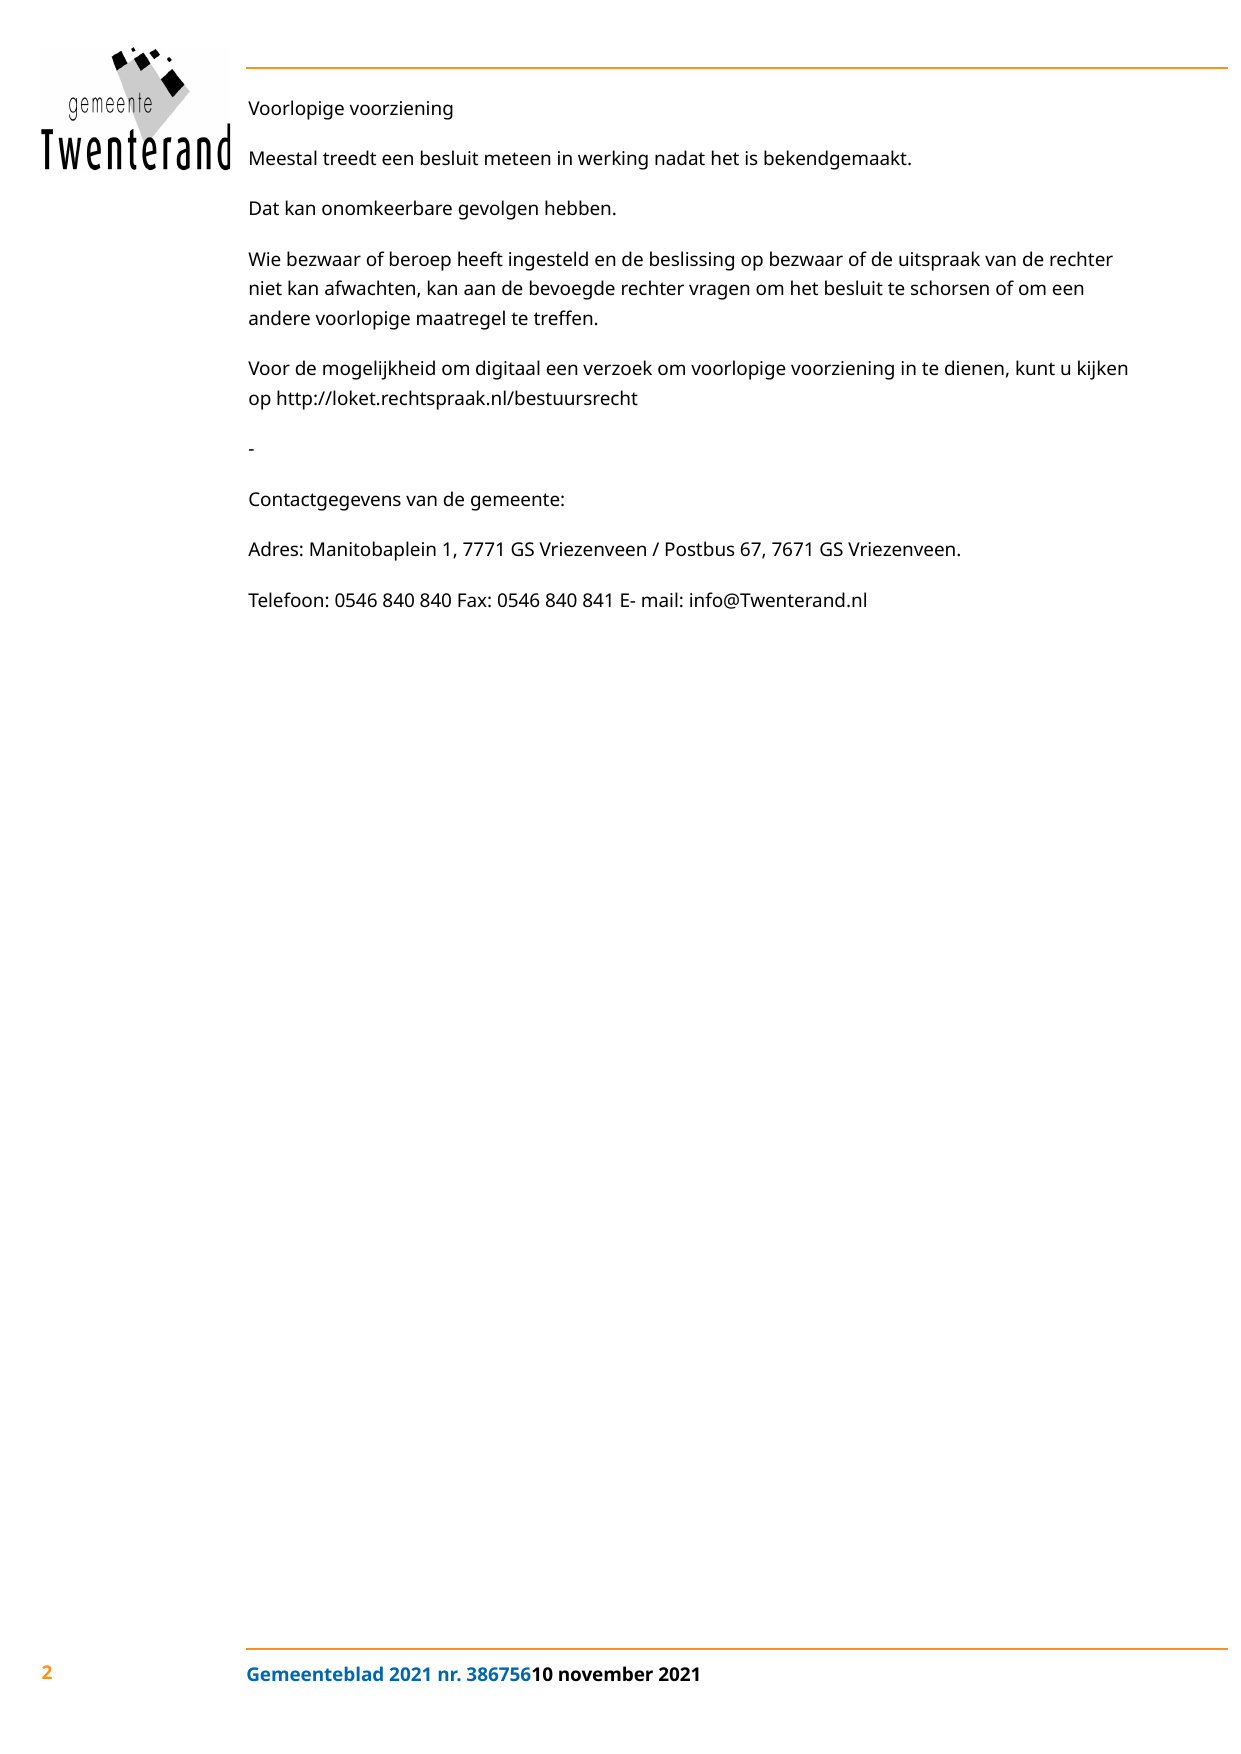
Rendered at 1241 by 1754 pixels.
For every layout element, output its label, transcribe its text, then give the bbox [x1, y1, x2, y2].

text Wie bezwaar of beroep heeft ingesteld en de beslissing op bezwaar of de uitspraak van de rechter niet kan afwachten, kan aan de bevoegde rechter vragen om het besluit te schorsen of om een andere voorlopige maatregel te treffen. [248, 246, 1152, 331]
text Adres: Manitobaplein 1, 7771 GS Vriezenveen / Postbus 67, 7671 GS Vriezenveen. [248, 536, 1152, 562]
picture [41, 47, 231, 172]
text Meestal treedt een besluit meteen in werking nadat het is bekendgemaakt. [248, 145, 1152, 171]
text Voor de mogelijkheid om digitaal een verzoek om voorlopige voorziening in te dienen, kunt u kijken op http://loket.rechtspraak.nl/bestuursrecht [248, 356, 1152, 411]
text Contactgegevens van de gemeente: [248, 486, 1152, 512]
text Voorlopige voorziening [248, 95, 1152, 121]
text Dat kan onomkeerbare gevolgen hebben. [248, 196, 1152, 221]
text Telefoon: 0546 840 840 Fax: 0546 840 841 E- mail: info@Twenterand.nl [248, 587, 1152, 613]
text - [248, 436, 1152, 461]
